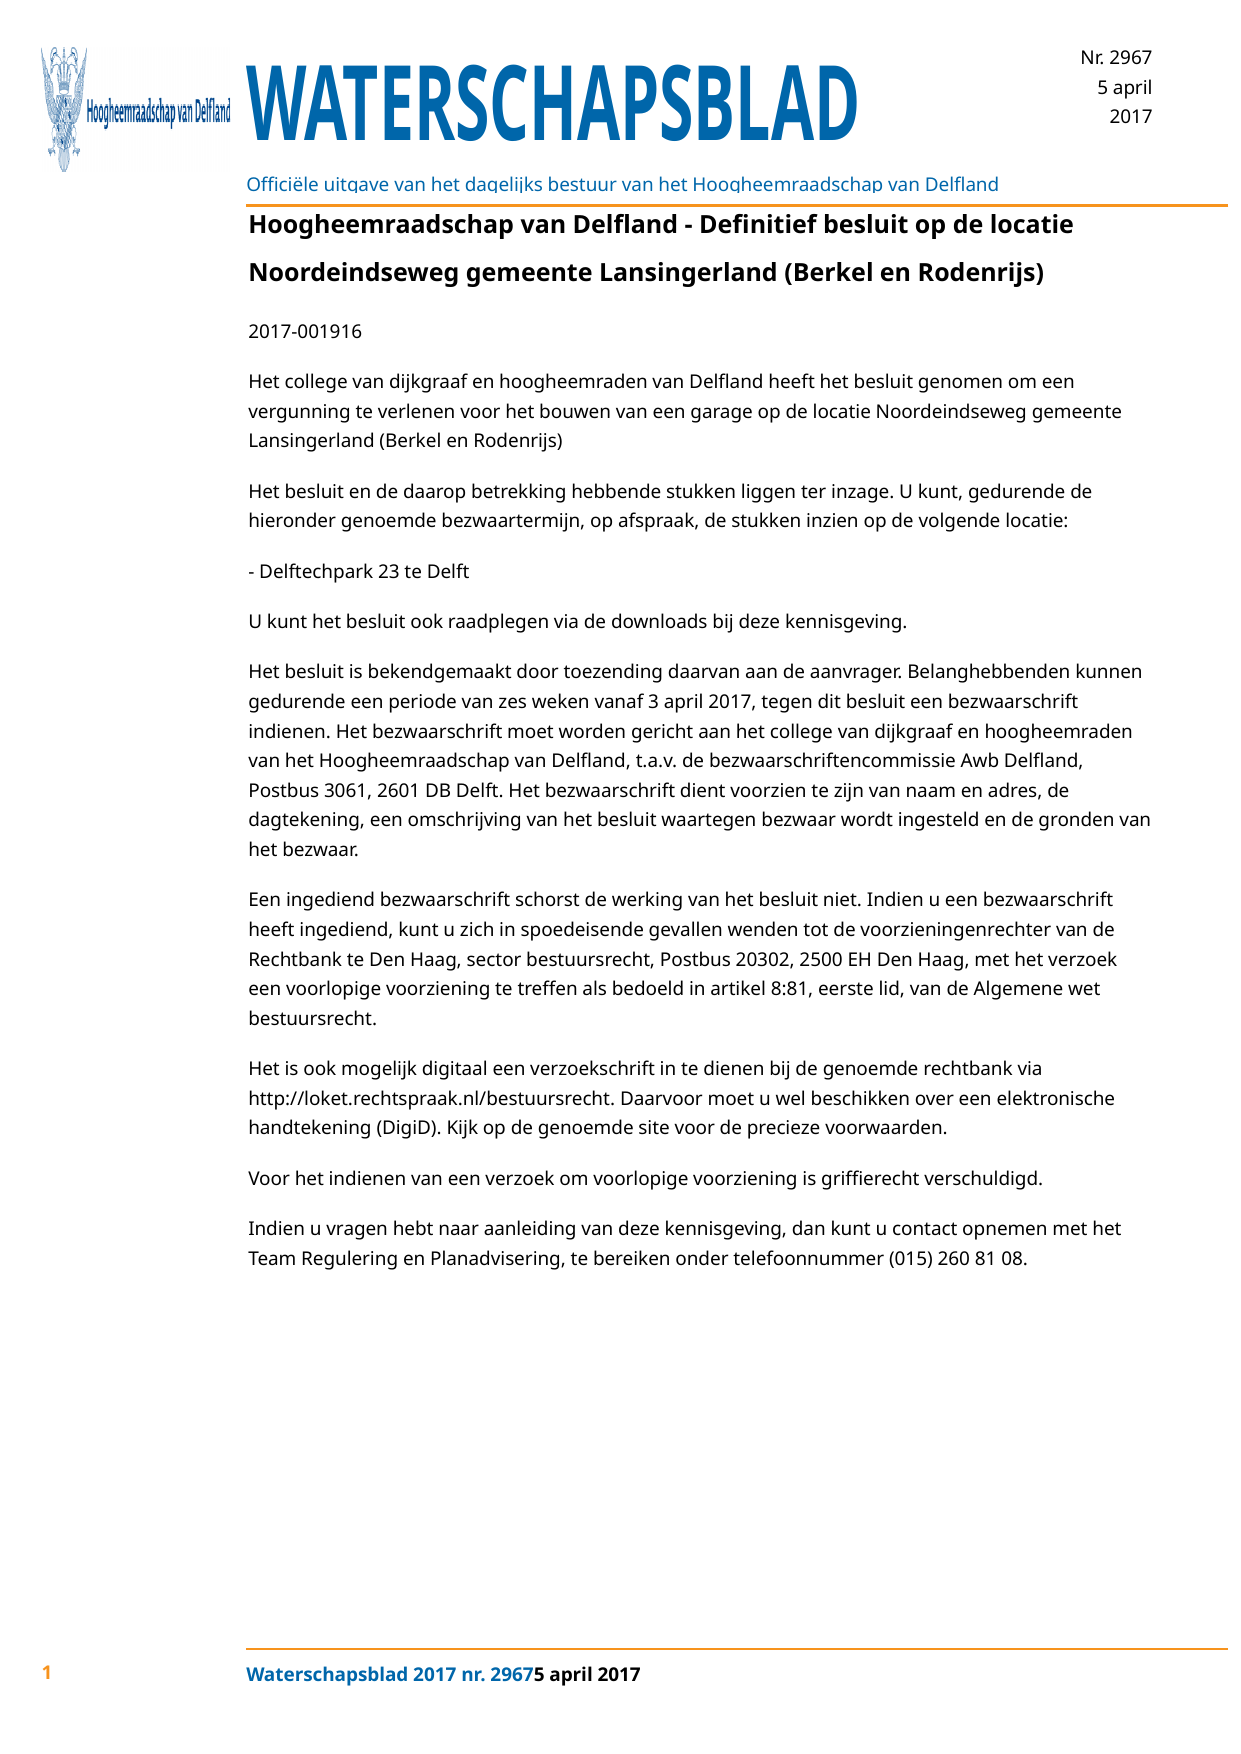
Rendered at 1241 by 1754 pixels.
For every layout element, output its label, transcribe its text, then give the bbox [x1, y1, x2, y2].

text Het besluit en de daarop betrekking hebbende stukken liggen ter inzage. U kunt, gedurende de hieronder genoemde bezwaartermijn, op afspraak, de stukken inzien op de volgende locatie: [248, 478, 1152, 533]
text Het besluit is bekendgemaakt door toezending daarvan aan de aanvrager. Belanghebbenden kunnen gedurende een periode van zes weken vanaf 3 april 2017, tegen dit besluit een bezwaarschrift indienen. Het bezwaarschrift moet worden gericht aan het college van dijkgraaf en hoogheemraden van het Hoogheemraadschap van Delfland, t.a.v. de bezwaarschriftencommissie Awb Delfland, Postbus 3061, 2601 DB Delft. Het bezwaarschrift dient voorzien te zijn van naam en adres, de dagtekening, een omschrijving van het besluit waartegen bezwaar wordt ingesteld en de gronden van het bezwaar. [248, 659, 1152, 862]
text Een ingediend bezwaarschrift schorst de werking van het besluit niet. Indien u een bezwaarschrift heeft ingediend, kunt u zich in spoedeisende gevallen wenden tot de voorzieningenrechter van de Rechtbank te Den Haag, sector bestuursrecht, Postbus 20302, 2500 EH Den Haag, met het verzoek een voorlopige voorziening te treffen als bedoeld in artikel 8:81, eerste lid, van de Algemene wet bestuursrecht. [248, 887, 1152, 1031]
text Voor het indienen van een verzoek om voorlopige voorziening is griffierecht verschuldigd. [248, 1165, 1152, 1191]
text U kunt het besluit ook raadplegen via de downloads bij deze kennisgeving. [248, 608, 1152, 634]
picture [41, 47, 231, 172]
text Het is ook mogelijk digitaal een verzoekschrift in te dienen bij de genoemde rechtbank via http://loket.rechtspraak.nl/bestuursrecht. Daarvoor moet u wel beschikken over een elektronische handtekening (DigiD). Kijk op de genoemde site voor de precieze voorwaarden. [248, 1055, 1152, 1140]
text Hoogheemraadschap van Delfland - Definitief besluit op de locatie Noordeindseweg gemeente Lansingerland (Berkel en Rodenrijs) [248, 207, 1152, 288]
text 2017-001916 [248, 318, 1152, 344]
text Het college van dijkgraaf en hoogheemraden van Delfland heeft het besluit genomen om een vergunning te verlenen voor het bouwen van een garage op de locatie Noordeindseweg gemeente Lansingerland (Berkel en Rodenrijs) [248, 368, 1152, 453]
text - Delftechpark 23 te Delft [248, 558, 1152, 584]
text Indien u vragen hebt naar aanleiding van deze kennisgeving, dan kunt u contact opnemen met het Team Regulering en Planadvisering, te bereiken onder telefoonnummer (015) 260 81 08. [248, 1215, 1152, 1271]
